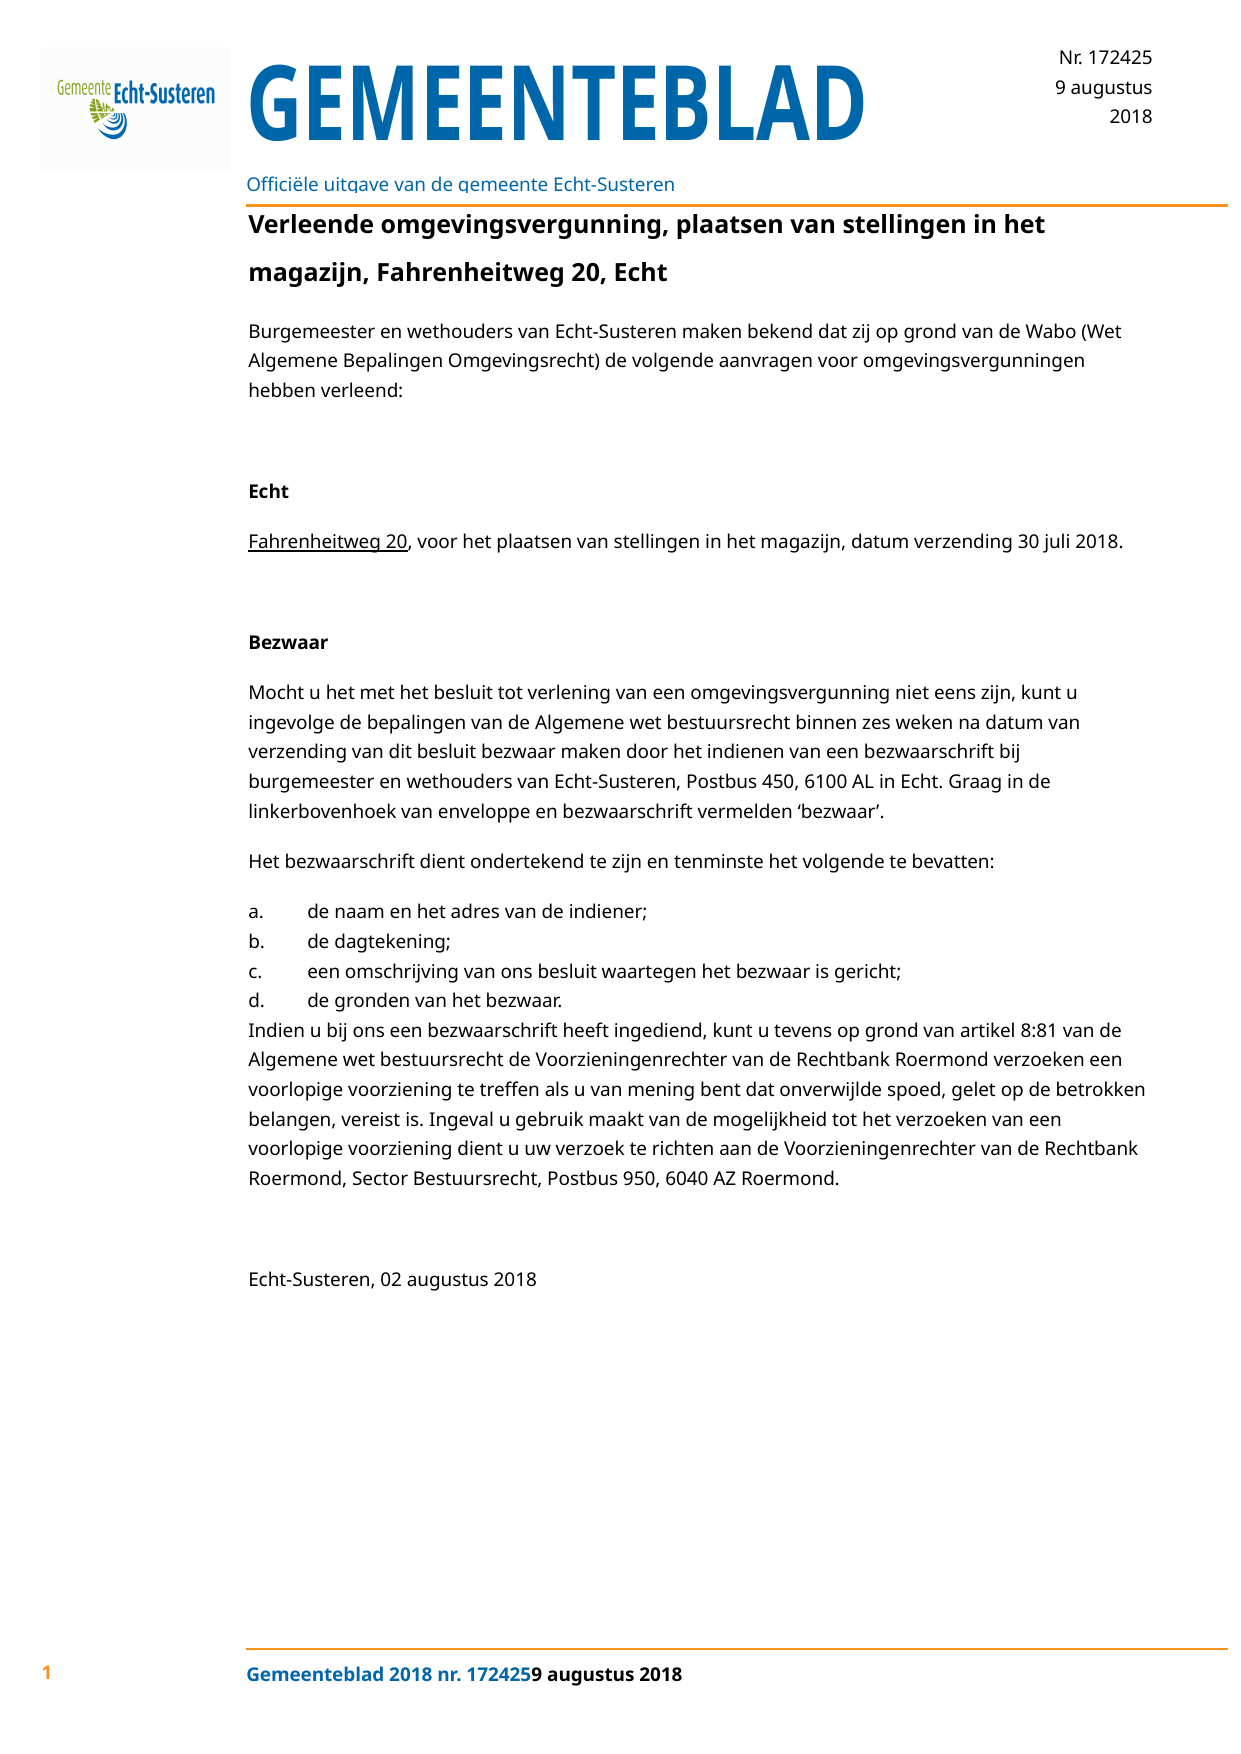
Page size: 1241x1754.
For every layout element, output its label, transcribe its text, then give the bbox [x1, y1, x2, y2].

text Indien u bij ons een bezwaarschrift heeft ingediend, kunt u tevens op grond van artikel 8:81 van de Algemene wet bestuursrecht de Voorzieningenrechter van de Rechtbank Roermond verzoeken een voorlopige voorziening te treffen als u van mening bent dat onverwijlde spoed, gelet op de betrokken belangen, vereist is. Ingeval u gebruik maakt van de mogelijkheid tot het verzoeken van een voorlopige voorziening dient u uw verzoek te richten aan de Voorzieningenrechter van de Rechtbank Roermond, Sector Bestuursrecht, Postbus 950, 6040 AZ Roermond. [248, 1017, 1152, 1191]
text Fahrenheitweg 20, voor het plaatsen van stellingen in het magazijn, datum verzending 30 juli 2018. [248, 528, 1152, 554]
list de naam en het adres van de indiener; [248, 899, 1152, 924]
text Burgemeester en wethouders van Echt-Susteren maken bekend dat zij op grond van de Wabo (Wet Algemene Bepalingen Omgevingsrecht) de volgende aanvragen voor omgevingsvergunningen hebben verleend: [248, 318, 1152, 403]
text Mocht u het met het besluit tot verlening van een omgevingsvergunning niet eens zijn, kunt u ingevolge de bepalingen van de Algemene wet bestuursrecht binnen zes weken na datum van verzending van dit besluit bezwaar maken door het indienen van een bezwaarschrift bij burgemeester en wethouders van Echt-Susteren, Postbus 450, 6100 AL in Echt. Graag in de linkerbovenhoek van enveloppe en bezwaarschrift vermelden ‘bezwaar’. [248, 679, 1152, 824]
text Echt [248, 478, 1152, 504]
text Verleende omgevingsvergunning, plaatsen van stellingen in het magazijn, Fahrenheitweg 20, Echt [248, 207, 1152, 288]
list de gronden van het bezwaar. [248, 987, 1152, 1013]
text Bezwaar [248, 629, 1152, 655]
list de dagtekening; [248, 928, 1152, 954]
picture [41, 47, 231, 172]
list een omschrijving van ons besluit waartegen het bezwaar is gericht; [248, 958, 1152, 984]
text Echt-Susteren, 02 augustus 2018 [248, 1266, 1152, 1292]
text Het bezwaarschrift dient ondertekend te zijn en tenminste het volgende te bevatten: [248, 848, 1152, 874]
